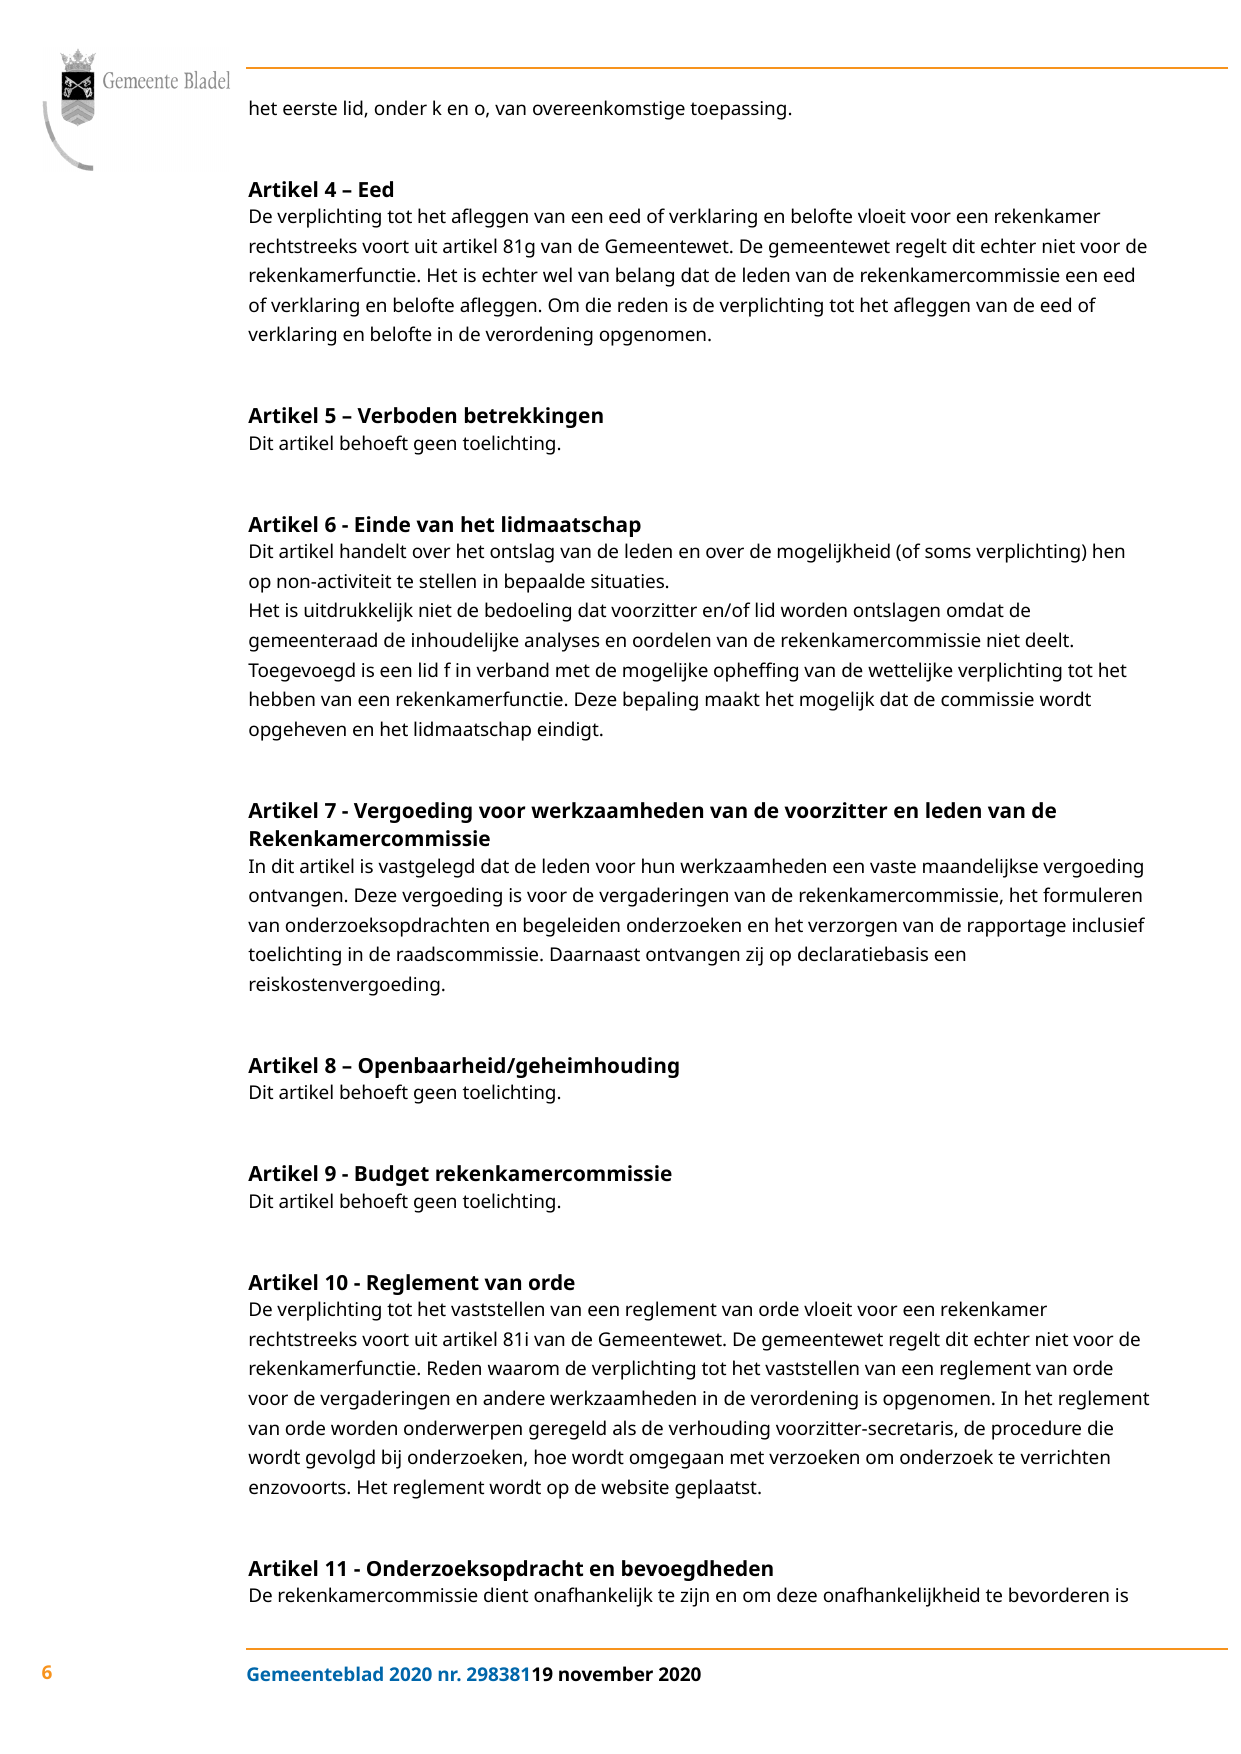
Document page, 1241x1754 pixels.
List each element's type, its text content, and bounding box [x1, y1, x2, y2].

text Artikel 4 – Eed [248, 175, 1152, 203]
text De verplichting tot het vaststellen van een reglement van orde vloeit voor een rekenkamer rechtstreeks voort uit artikel 81i van de Gemeentewet. De gemeentewet regelt dit echter niet voor de rekenkamerfunctie. Reden waarom de verplichting tot het vaststellen van een reglement van orde voor de vergaderingen en andere werkzaamheden in de verordening is opgenomen. In het reglement van orde worden onderwerpen geregeld als de verhouding voorzitter-secretaris, de procedure die wordt gevolgd bij onderzoeken, hoe wordt omgegaan met verzoeken om onderzoek te verrichten enzovoorts. Het reglement wordt op de website geplaatst. [248, 1296, 1152, 1500]
text Dit artikel behoeft geen toelichting. [248, 430, 1152, 456]
text Dit artikel behoeft geen toelichting. [248, 1079, 1152, 1105]
text Dit artikel behoeft geen toelichting. [248, 1188, 1152, 1214]
text Toegevoegd is een lid f in verband met de mogelijke opheffing van de wettelijke verplichting tot het hebben van een rekenkamerfunctie. Deze bepaling maakt het mogelijk dat de commissie wordt opgeheven en het lidmaatschap eindigt. [248, 657, 1152, 742]
text Dit artikel handelt over het ontslag van de leden en over de mogelijkheid (of soms verplichting) hen op non-activiteit te stellen in bepaalde situaties. [248, 538, 1152, 594]
text het eerste lid, onder k en o, van overeenkomstige toepassing. [248, 95, 1152, 121]
text Artikel 6 - Einde van het lidmaatschap [248, 510, 1152, 538]
text Artikel 8 – Openbaarheid/geheimhouding [248, 1051, 1152, 1079]
text Het is uitdrukkelijk niet de bedoeling dat voorzitter en/of lid worden ontslagen omdat de gemeenteraad de inhoudelijke analyses en oordelen van de rekenkamercommissie niet deelt. [248, 598, 1152, 653]
picture [41, 47, 231, 172]
text Artikel 9 - Budget rekenkamercommissie [248, 1159, 1152, 1188]
text Artikel 11 - Onderzoeksopdracht en bevoegdheden [248, 1554, 1152, 1582]
text Artikel 10 - Reglement van orde [248, 1268, 1152, 1296]
text Artikel 5 – Verboden betrekkingen [248, 402, 1152, 430]
text In dit artikel is vastgelegd dat de leden voor hun werkzaamheden een vaste maandelijkse vergoeding ontvangen. Deze vergoeding is voor de vergaderingen van de rekenkamercommissie, het formuleren van onderzoeksopdrachten en begeleiden onderzoeken en het verzorgen van de rapportage inclusief toelichting in de raadscommissie. Daarnaast ontvangen zij op declaratiebasis een reiskostenvergoeding. [248, 853, 1152, 997]
text Artikel 7 - Vergoeding voor werkzaamheden van de voorzitter en leden van de Rekenkamercommissie [248, 796, 1152, 853]
text De rekenkamercommissie dient onafhankelijk te zijn en om deze onafhankelijkheid te bevorderen is [248, 1582, 1152, 1608]
text De verplichting tot het afleggen van een eed of verklaring en belofte vloeit voor een rekenkamer rechtstreeks voort uit artikel 81g van de Gemeentewet. De gemeentewet regelt dit echter niet voor de rekenkamerfunctie. Het is echter wel van belang dat de leden van de rekenkamercommissie een eed of verklaring en belofte afleggen. Om die reden is de verplichting tot het afleggen van de eed of verklaring en belofte in de verordening opgenomen. [248, 203, 1152, 347]
